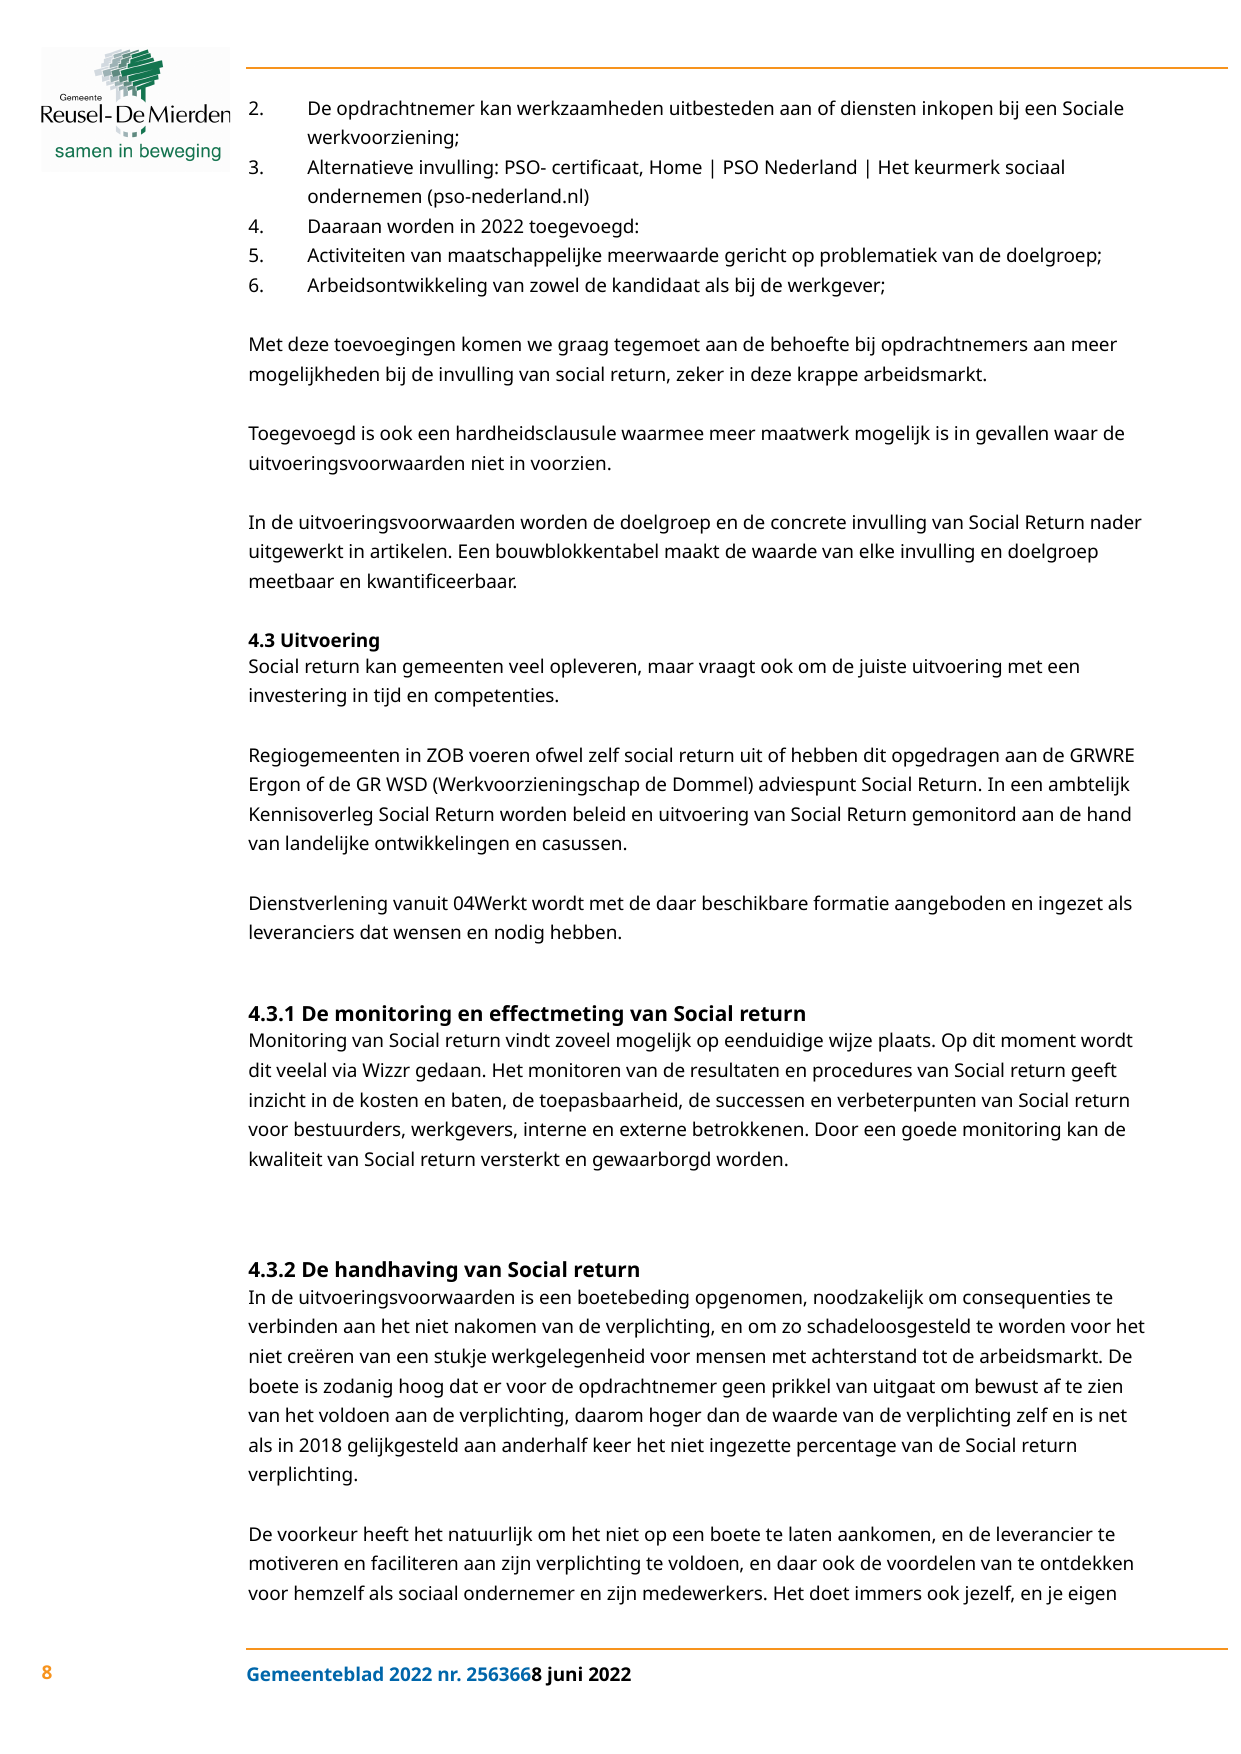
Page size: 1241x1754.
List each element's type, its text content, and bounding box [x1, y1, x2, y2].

list Activiteiten van maatschappelijke meerwaarde gericht op problematiek van de doelgroep; [248, 243, 1152, 268]
text 4.3.1 De monitoring en effectmeting van Social return [248, 999, 1152, 1028]
text De voorkeur heeft het natuurlijk om het niet op een boete te laten aankomen, en de leverancier te motiveren en faciliteren aan zijn verplichting te voldoen, en daar ook de voordelen van te ontdekken voor hemzelf als sociaal ondernemer en zijn medewerkers. Het doet immers ook jezelf, en je eigen [248, 1521, 1152, 1606]
text In de uitvoeringsvoorwaarden is een boetebeding opgenomen, noodzakelijk om consequenties te verbinden aan het niet nakomen van de verplichting, en om zo schadeloosgesteld te worden voor het niet creëren van een stukje werkgelegenheid voor mensen met achterstand tot de arbeidsmarkt. De boete is zodanig hoog dat er voor de opdrachtnemer geen prikkel van uitgaat om bewust af te zien van het voldoen aan de verplichting, daarom hoger dan de waarde van de verplichting zelf en is net als in 2018 gelijkgesteld aan anderhalf keer het niet ingezette percentage van de Social return verplichting. [248, 1284, 1152, 1487]
list De opdrachtnemer kan werkzaamheden uitbesteden aan of diensten inkopen bij een Sociale werkvoorziening; [248, 95, 1152, 150]
text 4.3.2 De handhaving van Social return [248, 1256, 1152, 1284]
text Regiogemeenten in ZOB voeren ofwel zelf social return uit of hebben dit opgedragen aan de GRWRE Ergon of de GR WSD (Werkvoorzieningschap de Dommel) adviespunt Social Return. In een ambtelijk Kennisoverleg Social Return worden beleid en uitvoering van Social Return gemonitord aan de hand van landelijke ontwikkelingen en casussen. [248, 742, 1152, 856]
list Alternatieve invulling: PSO- certificaat, Home | PSO Nederland | Het keurmerk sociaal ondernemen (pso-nederland.nl) [248, 154, 1152, 209]
text Dienstverlening vanuit 04Werkt wordt met de daar beschikbare formatie aangeboden en ingezet als leveranciers dat wensen en nodig hebben. [248, 890, 1152, 945]
text 4.3 Uitvoering [248, 627, 1152, 653]
text Toegevoegd is ook een hardheidsclausule waarmee meer maatwerk mogelijk is in gevallen waar de uitvoeringsvoorwaarden niet in voorzien. [248, 420, 1152, 476]
list Daaraan worden in 2022 toegevoegd: [248, 213, 1152, 239]
text Social return kan gemeenten veel opleveren, maar vraagt ook om de juiste uitvoering met een investering in tijd en competenties. [248, 653, 1152, 708]
list Arbeidsontwikkeling van zowel de kandidaat als bij de werkgever; [248, 272, 1152, 298]
text Monitoring van Social return vindt zoveel mogelijk op eenduidige wijze plaats. Op dit moment wordt dit veelal via Wizzr gedaan. Het monitoren van de resultaten en procedures van Social return geeft inzicht in de kosten en baten, de toepasbaarheid, de successen en verbeterpunten van Social return voor bestuurders, werkgevers, interne en externe betrokkenen. Door een goede monitoring kan de kwaliteit van Social return versterkt en gewaarborgd worden. [248, 1028, 1152, 1172]
text Met deze toevoegingen komen we graag tegemoet aan de behoefte bij opdrachtnemers aan meer mogelijkheden bij de invulling van social return, zeker in deze krappe arbeidsmarkt. [248, 331, 1152, 387]
text In de uitvoeringsvoorwaarden worden de doelgroep en de concrete invulling van Social Return nader uitgewerkt in artikelen. Een bouwblokkentabel maakt de waarde van elke invulling en doelgroep meetbaar en kwantificeerbaar. [248, 509, 1152, 594]
picture [41, 47, 231, 172]
